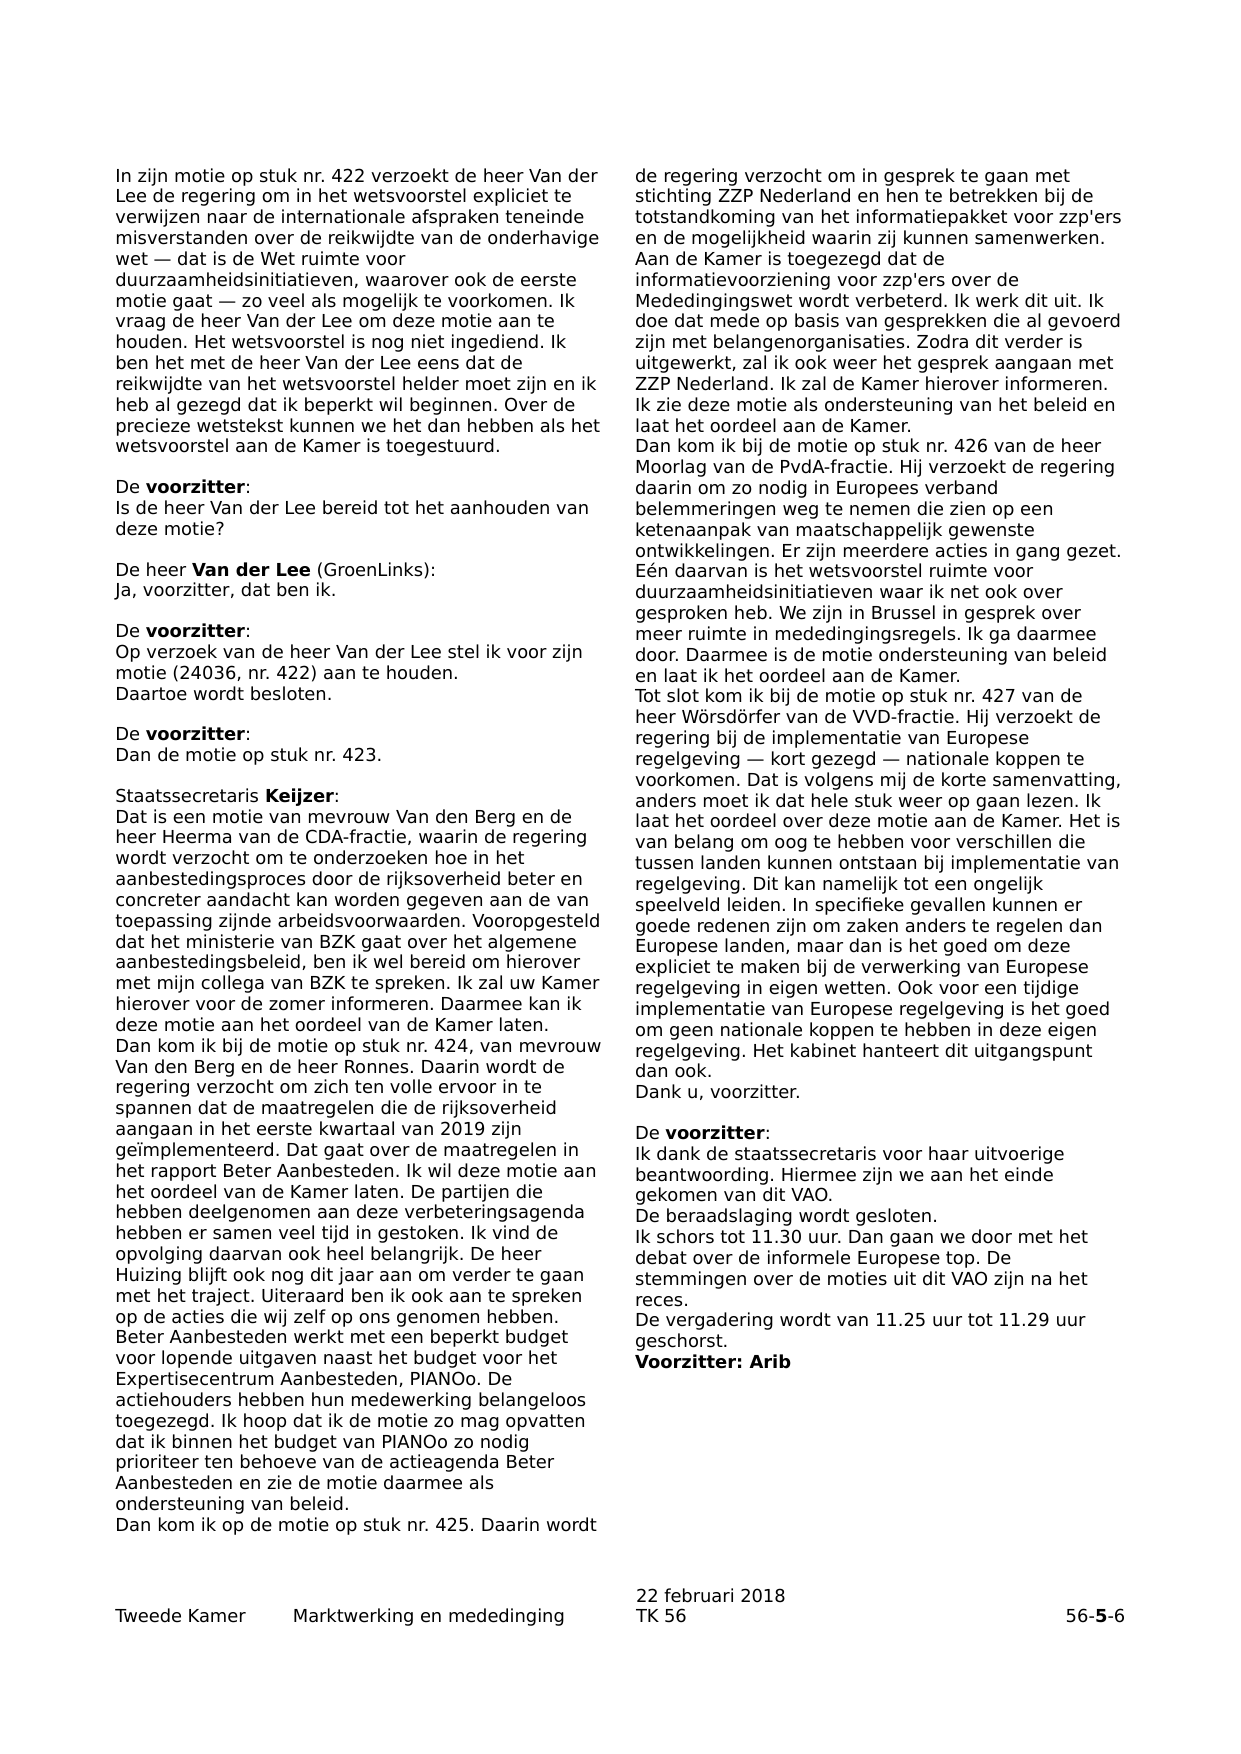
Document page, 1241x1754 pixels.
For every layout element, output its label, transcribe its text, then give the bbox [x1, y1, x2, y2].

text Dan kom ik bij de motie op stuk nr. 424, van mevrouw Van den Berg en de heer Ronnes. Daarin wordt de regering verzocht om zich ten volle ervoor in te spannen dat de maatregelen die de rijksoverheid aangaan in het eerste kwartaal van 2019 zijn geïmplementeerd. Dat gaat over de maatregelen in het rapport Beter Aanbesteden. Ik wil deze motie aan het oordeel van de Kamer laten. De partijen die hebben deelgenomen aan deze verbeteringsagenda hebben er samen veel tijd in gestoken. Ik vind de opvolging daarvan ook heel belangrijk. De heer Huizing blijft ook nog dit jaar aan om verder te gaan met het traject. Uiteraard ben ik ook aan te spreken op de acties die wij zelf op ons genomen hebben. Beter Aanbesteden werkt met een beperkt budget voor lopende uitgaven naast het budget voor het Expertisecentrum Aanbesteden, PIANOo. De actiehouders hebben hun medewerking belangeloos toegezegd. Ik hoop dat ik de motie zo mag opvatten dat ik binnen het budget van PIANOo zo nodig prioriteer ten behoeve van de actieagenda Beter Aanbesteden en zie de motie daarmee als ondersteuning van beleid. [115, 1036, 605, 1515]
text Daartoe wordt besloten. [115, 683, 605, 704]
text Tot slot kom ik bij de motie op stuk nr. 427 van de heer Wörsdörfer van de VVD-fractie. Hij verzoekt de regering bij de implementatie van Europese regelgeving — kort gezegd — nationale koppen te voorkomen. Dat is volgens mij de korte samenvatting, anders moet ik dat hele stuk weer op gaan lezen. Ik laat het oordeel over deze motie aan de Kamer. Het is van belang om oog te hebben voor verschillen die tussen landen kunnen ontstaan bij implementatie van regelgeving. Dit kan namelijk tot een ongelijk speelveld leiden. In specifieke gevallen kunnen er goede redenen zijn om zaken anders te regelen dan Europese landen, maar dan is het goed om deze expliciet te maken bij de verwerking van Europese regelgeving in eigen wetten. Ook voor een tijdige implementatie van Europese regelgeving is het goed om geen nationale koppen te hebben in deze eigen regelgeving. Het kabinet hanteert dit uitgangspunt dan ook. [635, 686, 1125, 1082]
text Dan kom ik bij de motie op stuk nr. 426 van de heer Moorlag van de PvdA-fractie. Hij verzoekt de regering daarin om zo nodig in Europees verband belemmeringen weg te nemen die zien op een ketenaanpak van maatschappelijk gewenste ontwikkelingen. Er zijn meerdere acties in gang gezet. Eén daarvan is het wetsvoorstel ruimte voor duurzaamheidsinitiatieven waar ik net ook over gesproken heb. We zijn in Brussel in gesprek over meer ruimte in mededingingsregels. Ik ga daarmee door. Daarmee is de motie ondersteuning van beleid en laat ik het oordeel aan de Kamer. [635, 436, 1125, 686]
text De voorzitter: [115, 621, 605, 642]
text De heer Van der Lee (GroenLinks): [115, 559, 605, 580]
text Staatssecretaris Keijzer: [115, 786, 605, 806]
text De voorzitter: [115, 477, 605, 498]
text De voorzitter: [115, 724, 605, 745]
text Dank u, voorzitter. [635, 1082, 1125, 1103]
text De vergadering wordt van 11.25 uur tot 11.29 uur geschorst. [635, 1310, 1125, 1352]
text de regering verzocht om in gesprek te gaan met stichting ZZP Nederland en hen te betrekken bij de totstandkoming van het informatiepakket voor zzp'ers en de mogelijkheid waarin zij kunnen samenwerken. Aan de Kamer is toegezegd dat de informatievoorziening voor zzp'ers over de Mededingingswet wordt verbeterd. Ik werk dit uit. Ik doe dat mede op basis van gesprekken die al gevoerd zijn met belangenorganisaties. Zodra dit verder is uitgewerkt, zal ik ook weer het gesprek aangaan met ZZP Nederland. Ik zal de Kamer hierover informeren. Ik zie deze motie als ondersteuning van het beleid en laat het oordeel aan de Kamer. [635, 165, 1125, 436]
text Ik schors tot 11.30 uur. Dan gaan we door met het debat over de informele Europese top. De stemmingen over de moties uit dit VAO zijn na het reces. [635, 1227, 1125, 1310]
text Dat is een motie van mevrouw Van den Berg en de heer Heerma van de CDA-fractie, waarin de regering wordt verzocht om te onderzoeken hoe in het aanbestedingsproces door de rijksoverheid beter en concreter aandacht kan worden gegeven aan de van toepassing zijnde arbeidsvoorwaarden. Vooropgesteld dat het ministerie van BZK gaat over het algemene aanbestedingsbeleid, ben ik wel bereid om hierover met mijn collega van BZK te spreken. Ik zal uw Kamer hierover voor de zomer informeren. Daarmee kan ik deze motie aan het oordeel van de Kamer laten. [115, 806, 605, 1036]
text In zijn motie op stuk nr. 422 verzoekt de heer Van der Lee de regering om in het wetsvoorstel expliciet te verwijzen naar de internationale afspraken teneinde misverstanden over de reikwijdte van de onderhavige wet — dat is de Wet ruimte voor duurzaamheidsinitiatieven, waarover ook de eerste motie gaat — zo veel als mogelijk te voorkomen. Ik vraag de heer Van der Lee om deze motie aan te houden. Het wetsvoorstel is nog niet ingediend. Ik ben het met de heer Van der Lee eens dat de reikwijdte van het wetsvoorstel helder moet zijn en ik heb al gezegd dat ik beperkt wil beginnen. Over de precieze wetstekst kunnen we het dan hebben als het wetsvoorstel aan de Kamer is toegestuurd. [115, 165, 605, 457]
text Dan de motie op stuk nr. 423. [115, 745, 605, 766]
text De beraadslaging wordt gesloten. [635, 1206, 1125, 1227]
text Voorzitter: Arib [635, 1352, 1125, 1373]
text Ik dank de staatssecretaris voor haar uitvoerige beantwoording. Hiermee zijn we aan het einde gekomen van dit VAO. [635, 1143, 1125, 1206]
text Op verzoek van de heer Van der Lee stel ik voor zijn motie (24036, nr. 422) aan te houden. [115, 642, 605, 683]
text De voorzitter: [635, 1123, 1125, 1143]
text Dan kom ik op de motie op stuk nr. 425. Daarin wordt [115, 1515, 605, 1536]
text Ja, voorzitter, dat ben ik. [115, 580, 605, 601]
text Is de heer Van der Lee bereid tot het aanhouden van deze motie? [115, 498, 605, 539]
